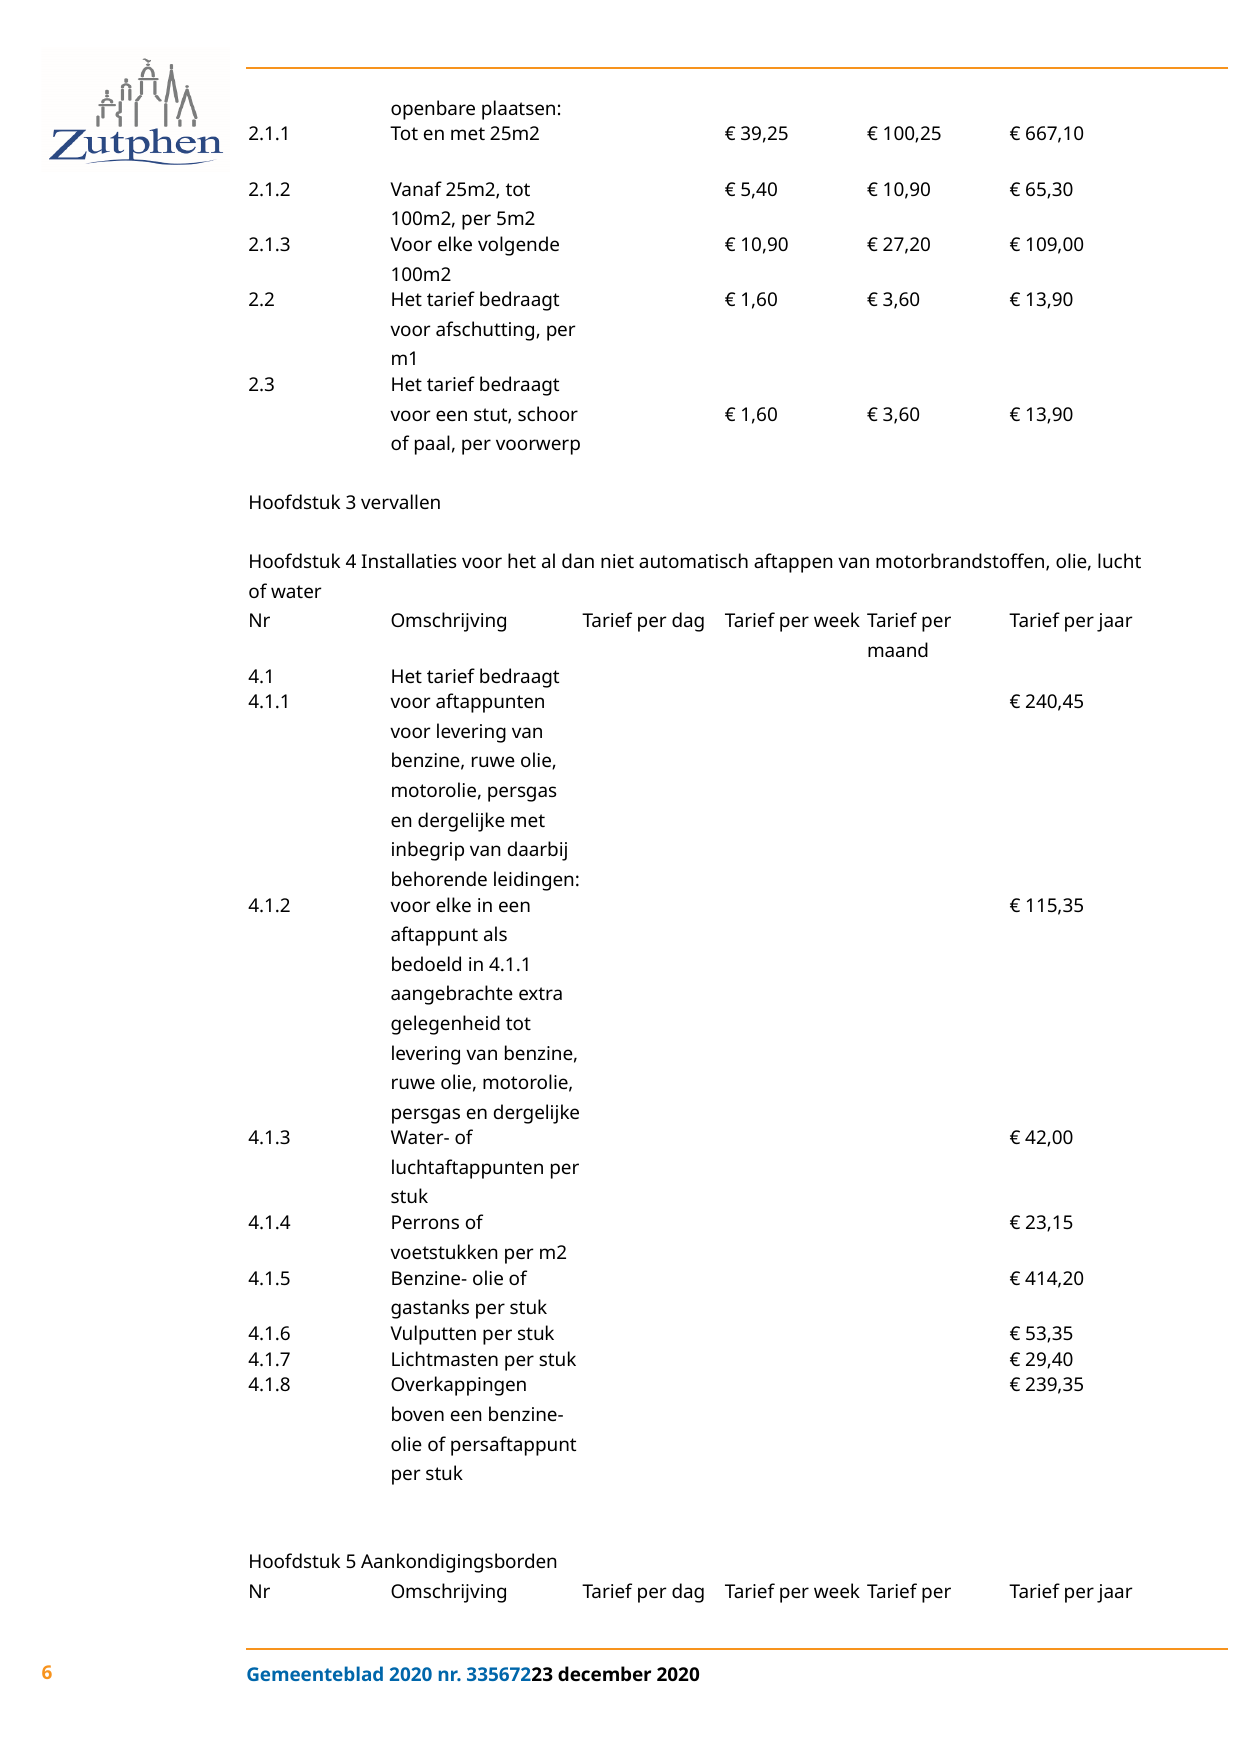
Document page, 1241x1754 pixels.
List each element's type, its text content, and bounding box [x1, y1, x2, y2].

table_cell [867, 1320, 1009, 1346]
table_header Omschrijving [390, 608, 582, 663]
picture [41, 47, 231, 172]
table_cell € 3,60 [867, 286, 1009, 371]
table_cell 2.3 [248, 371, 390, 456]
table_cell Water- of luchtaftappunten per stuk [390, 1125, 582, 1209]
table_cell € 29,40 [1009, 1346, 1152, 1372]
table_header Tarief per maand [867, 608, 1009, 663]
table_header Nr [248, 1578, 390, 1604]
table_cell [867, 1346, 1009, 1372]
table_cell [867, 892, 1009, 1124]
table_cell € 109,00 [1009, 231, 1152, 286]
table_cell 4.1 [248, 663, 390, 688]
table_cell [582, 1125, 724, 1209]
table_cell [867, 1210, 1009, 1265]
table_cell [725, 1372, 867, 1486]
table_header Tarief per week [725, 1578, 867, 1604]
table_cell 2.1.2 [248, 176, 390, 231]
table_cell Het tarief bedraagt voor een stut, schoor of paal, per voorwerp [390, 371, 582, 456]
table_cell € 3,60 [867, 371, 1009, 456]
table_cell [582, 1265, 724, 1320]
table_cell € 10,90 [725, 231, 867, 286]
table_cell 4.1.7 [248, 1346, 390, 1372]
table_cell € 1,60 [725, 371, 867, 456]
table_cell € 65,30 [1009, 176, 1152, 231]
table_cell € 13,90 [1009, 286, 1152, 371]
table_cell 4.1.4 [248, 1210, 390, 1265]
table_cell [725, 663, 867, 688]
table_cell [725, 1320, 867, 1346]
table_cell [582, 1372, 724, 1486]
table_cell openbare plaatsen: [390, 95, 582, 121]
table_cell [582, 176, 724, 231]
table_cell [725, 689, 867, 892]
table_cell [582, 95, 724, 121]
table_cell 4.1.6 [248, 1320, 390, 1346]
table_cell € 667,10 [1009, 121, 1152, 176]
table_header Tarief per dag [582, 608, 724, 663]
table_cell € 240,45 [1009, 689, 1152, 892]
table_cell [725, 1210, 867, 1265]
table_cell € 414,20 [1009, 1265, 1152, 1320]
table_header Nr [248, 608, 390, 663]
table_cell [725, 1125, 867, 1209]
table_cell Vulputten per stuk [390, 1320, 582, 1346]
table_cell € 53,35 [1009, 1320, 1152, 1346]
table_cell [582, 663, 724, 688]
table_header Tarief per dag [582, 1578, 724, 1604]
table_cell € 13,90 [1009, 371, 1152, 456]
table_cell Overkappingen boven een benzine- olie of persaftappunt per stuk [390, 1372, 582, 1486]
table_cell Tot en met 25m2 [390, 121, 582, 176]
table_cell [1009, 95, 1152, 121]
table_cell 4.1.3 [248, 1125, 390, 1209]
text Hoofdstuk 3 vervallen [248, 489, 1152, 515]
table_cell € 42,00 [1009, 1125, 1152, 1209]
table_cell € 27,20 [867, 231, 1009, 286]
table_cell voor elke in een aftappunt als bedoeld in 4.1.1 aangebrachte extra gelegenheid tot levering van benzine, ruwe olie, motorolie, persgas en dergelijke [390, 892, 582, 1124]
table_cell € 1,60 [725, 286, 867, 371]
table_cell [582, 892, 724, 1124]
table_cell [867, 95, 1009, 121]
table_cell € 23,15 [1009, 1210, 1152, 1265]
table_cell 4.1.8 [248, 1372, 390, 1486]
table_cell Lichtmasten per stuk [390, 1346, 582, 1372]
table_cell [867, 1265, 1009, 1320]
table_header Tarief per jaar [1009, 608, 1152, 663]
table_cell [582, 121, 724, 176]
table_cell [582, 1346, 724, 1372]
table_cell € 100,25 [867, 121, 1009, 176]
table_cell € 5,40 [725, 176, 867, 231]
table_cell € 239,35 [1009, 1372, 1152, 1486]
table_cell [582, 1210, 724, 1265]
table_cell [582, 286, 724, 371]
table_cell 4.1.1 [248, 689, 390, 892]
table_header Tarief per week [725, 608, 867, 663]
table_cell 2.1.3 [248, 231, 390, 286]
table_cell € 39,25 [725, 121, 867, 176]
table_cell [582, 1320, 724, 1346]
table_cell [725, 892, 867, 1124]
table_cell [725, 1265, 867, 1320]
table_cell 2.2 [248, 286, 390, 371]
table_cell [248, 95, 390, 121]
table_cell [867, 663, 1009, 688]
table_cell [725, 1346, 867, 1372]
table_cell € 115,35 [1009, 892, 1152, 1124]
table_header Tarief per jaar [1009, 1578, 1152, 1604]
table_cell [582, 231, 724, 286]
table_cell 4.1.2 [248, 892, 390, 1124]
table_cell Het tarief bedraagt voor afschutting, per m1 [390, 286, 582, 371]
table_cell [582, 371, 724, 456]
text Hoofdstuk 4 Installaties voor het al dan niet automatisch aftappen van motorbrandstoffen, olie, lucht of water [248, 548, 1152, 603]
table_cell [1009, 663, 1152, 688]
table_cell Voor elke volgende 100m2 [390, 231, 582, 286]
table_cell [867, 689, 1009, 892]
table_cell Benzine- olie of gastanks per stuk [390, 1265, 582, 1320]
table_cell [867, 1125, 1009, 1209]
text Hoofdstuk 5 Aankondigingsborden [248, 1548, 1152, 1574]
table_cell Vanaf 25m2, tot 100m2, per 5m2 [390, 176, 582, 231]
table_cell [725, 95, 867, 121]
table_header Tarief per [867, 1578, 1009, 1604]
table_cell 2.1.1 [248, 121, 390, 176]
table_cell voor aftappunten voor levering van benzine, ruwe olie, motorolie, persgas en dergelijke met inbegrip van daarbij behorende leidingen: [390, 689, 582, 892]
table_cell € 10,90 [867, 176, 1009, 231]
table_header Omschrijving [390, 1578, 582, 1604]
table_cell Het tarief bedraagt [390, 663, 582, 688]
table_cell Perrons of voetstukken per m2 [390, 1210, 582, 1265]
table_cell [867, 1372, 1009, 1486]
table_cell [582, 689, 724, 892]
table_cell 4.1.5 [248, 1265, 390, 1320]
